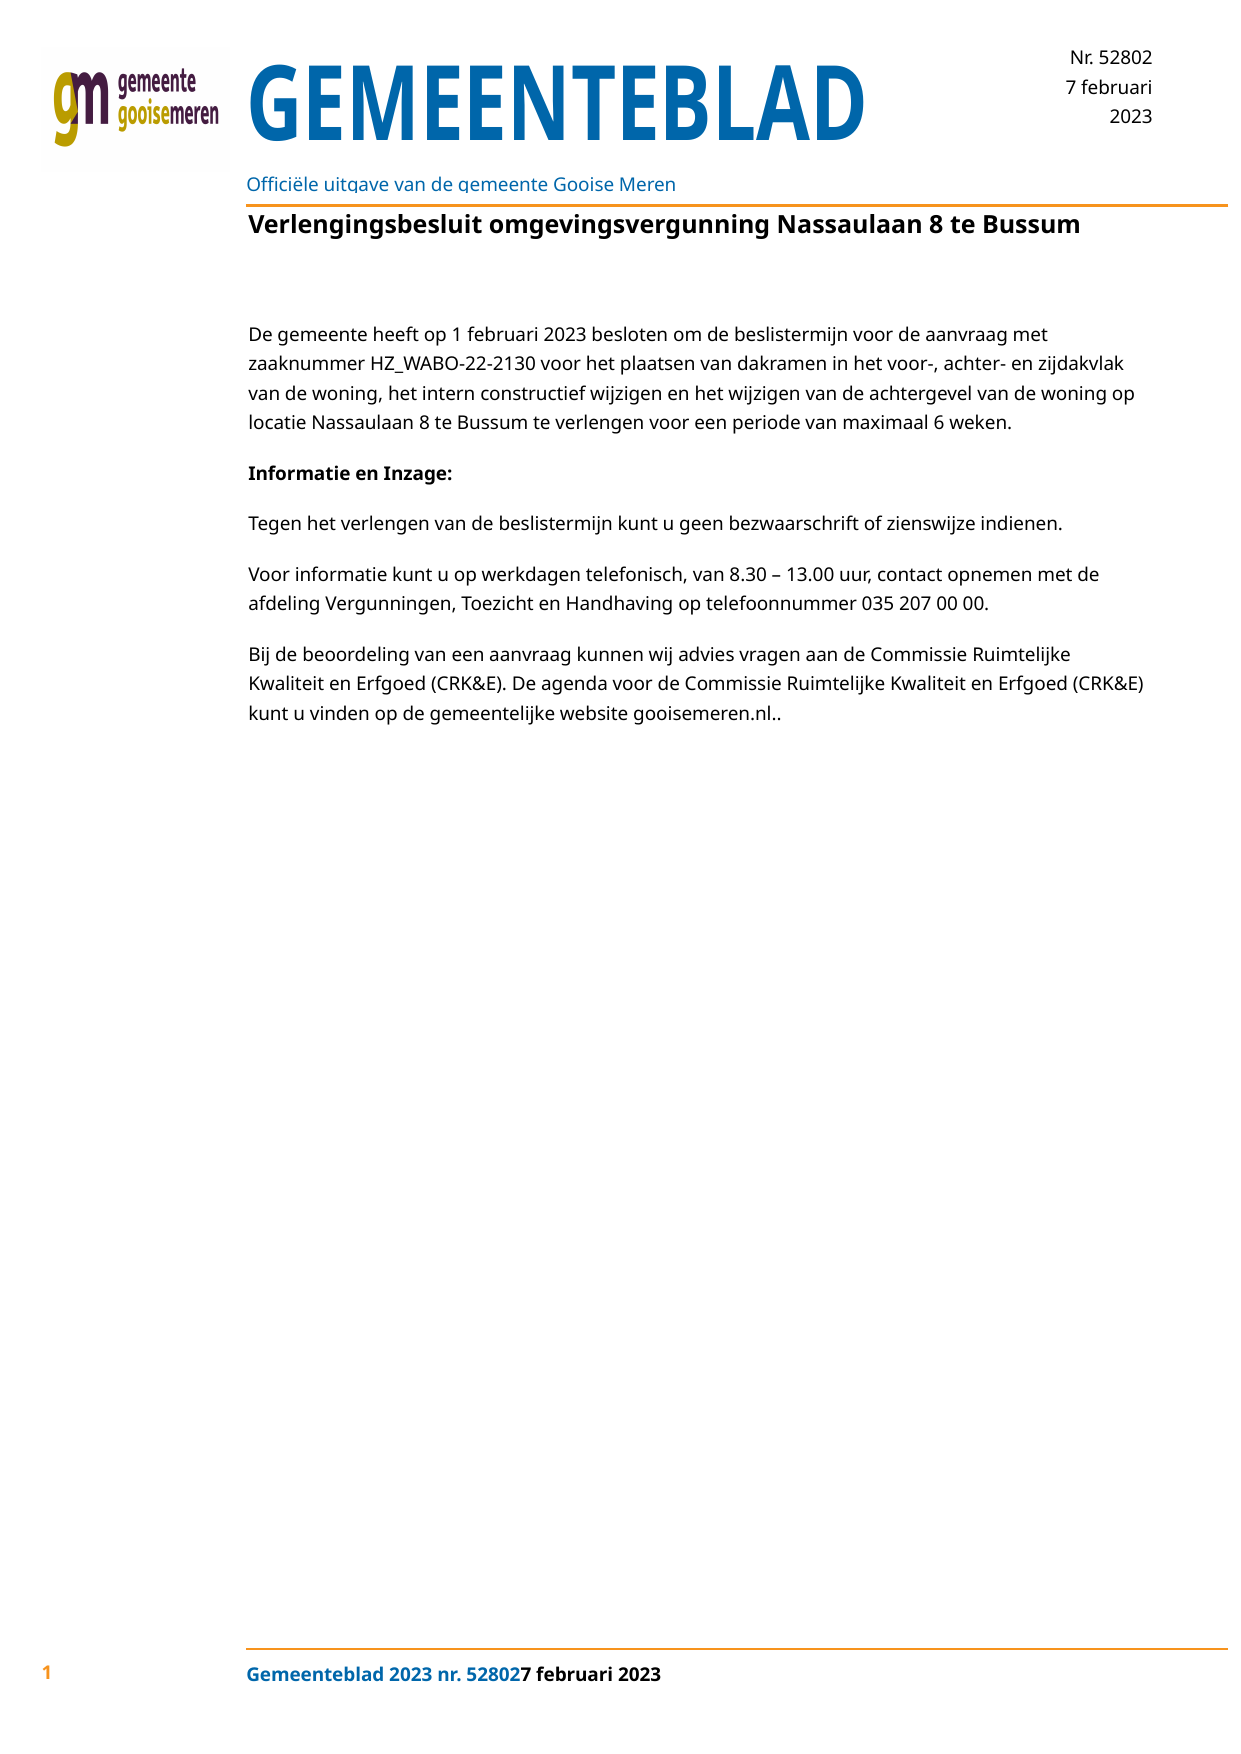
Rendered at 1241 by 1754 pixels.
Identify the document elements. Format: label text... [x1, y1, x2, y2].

text Tegen het verlengen van de beslistermijn kunt u geen bezwaarschrift of zienswijze indienen. [248, 510, 1152, 536]
picture [41, 47, 231, 172]
text Voor informatie kunt u op werkdagen telefonisch, van 8.30 – 13.00 uur, contact opnemen met de afdeling Vergunningen, Toezicht en Handhaving op telefoonnummer 035 207 00 00. [248, 561, 1152, 616]
text Verlengingsbesluit omgevingsvergunning Nassaulaan 8 te Bussum [248, 207, 1152, 241]
text De gemeente heeft op 1 februari 2023 besloten om de beslistermijn voor de aanvraag met zaaknummer HZ_WABO-22-2130 voor het plaatsen van dakramen in het voor-, achter- en zijdakvlak van de woning, het intern constructief wijzigen en het wijzigen van de achtergevel van de woning op locatie Nassaulaan 8 te Bussum te verlengen voor een periode van maximaal 6 weken. [248, 321, 1152, 435]
text Bij de beoordeling van een aanvraag kunnen wij advies vragen aan de Commissie Ruimtelijke Kwaliteit en Erfgoed (CRK&E). De agenda voor de Commissie Ruimtelijke Kwaliteit en Erfgoed (CRK&E) kunt u vinden op de gemeentelijke website gooisemeren.nl.. [248, 641, 1152, 726]
text Informatie en Inzage: [248, 460, 1152, 486]
